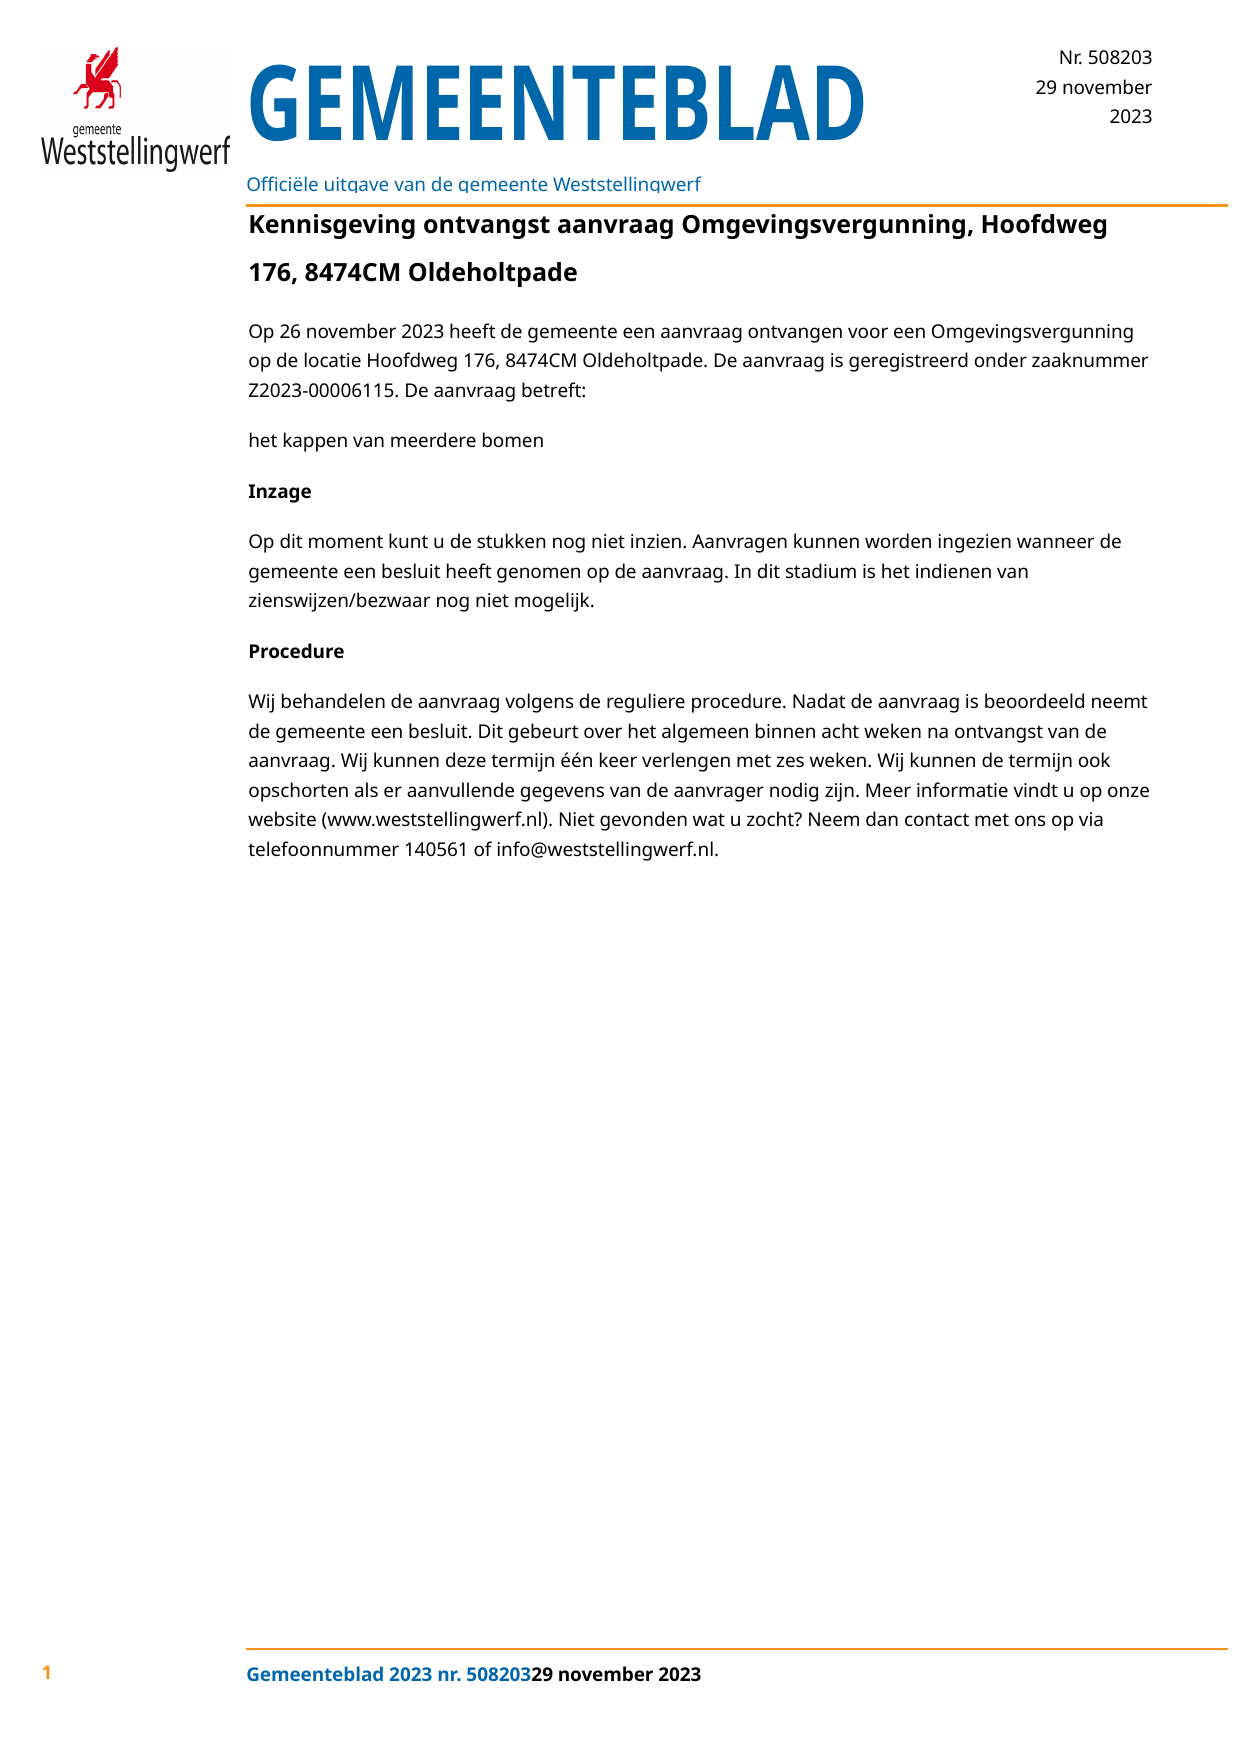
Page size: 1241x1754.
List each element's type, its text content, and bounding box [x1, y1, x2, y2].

picture [41, 47, 231, 172]
text Procedure [248, 638, 1152, 664]
text Op dit moment kunt u de stukken nog niet inzien. Aanvragen kunnen worden ingezien wanneer de gemeente een besluit heeft genomen op de aanvraag. In dit stadium is het indienen van zienswijzen/bezwaar nog niet mogelijk. [248, 528, 1152, 613]
text het kappen van meerdere bomen [248, 427, 1152, 453]
text Op 26 november 2023 heeft de gemeente een aanvraag ontvangen voor een Omgevingsvergunning op de locatie Hoofdweg 176, 8474CM Oldeholtpade. De aanvraag is geregistreerd onder zaaknummer Z2023-00006115. De aanvraag betreft: [248, 318, 1152, 403]
text Inzage [248, 478, 1152, 504]
text Wij behandelen de aanvraag volgens de reguliere procedure. Nadat de aanvraag is beoordeeld neemt de gemeente een besluit. Dit gebeurt over het algemeen binnen acht weken na ontvangst van de aanvraag. Wij kunnen deze termijn één keer verlengen met zes weken. Wij kunnen de termijn ook opschorten als er aanvullende gegevens van de aanvrager nodig zijn. Meer informatie vindt u op onze website (www.weststellingwerf.nl). Niet gevonden wat u zocht? Neem dan contact met ons op via telefoonnummer 140561 of info@weststellingwerf.nl. [248, 688, 1152, 862]
text Kennisgeving ontvangst aanvraag Omgevingsvergunning, Hoofdweg 176, 8474CM Oldeholtpade [248, 207, 1152, 288]
